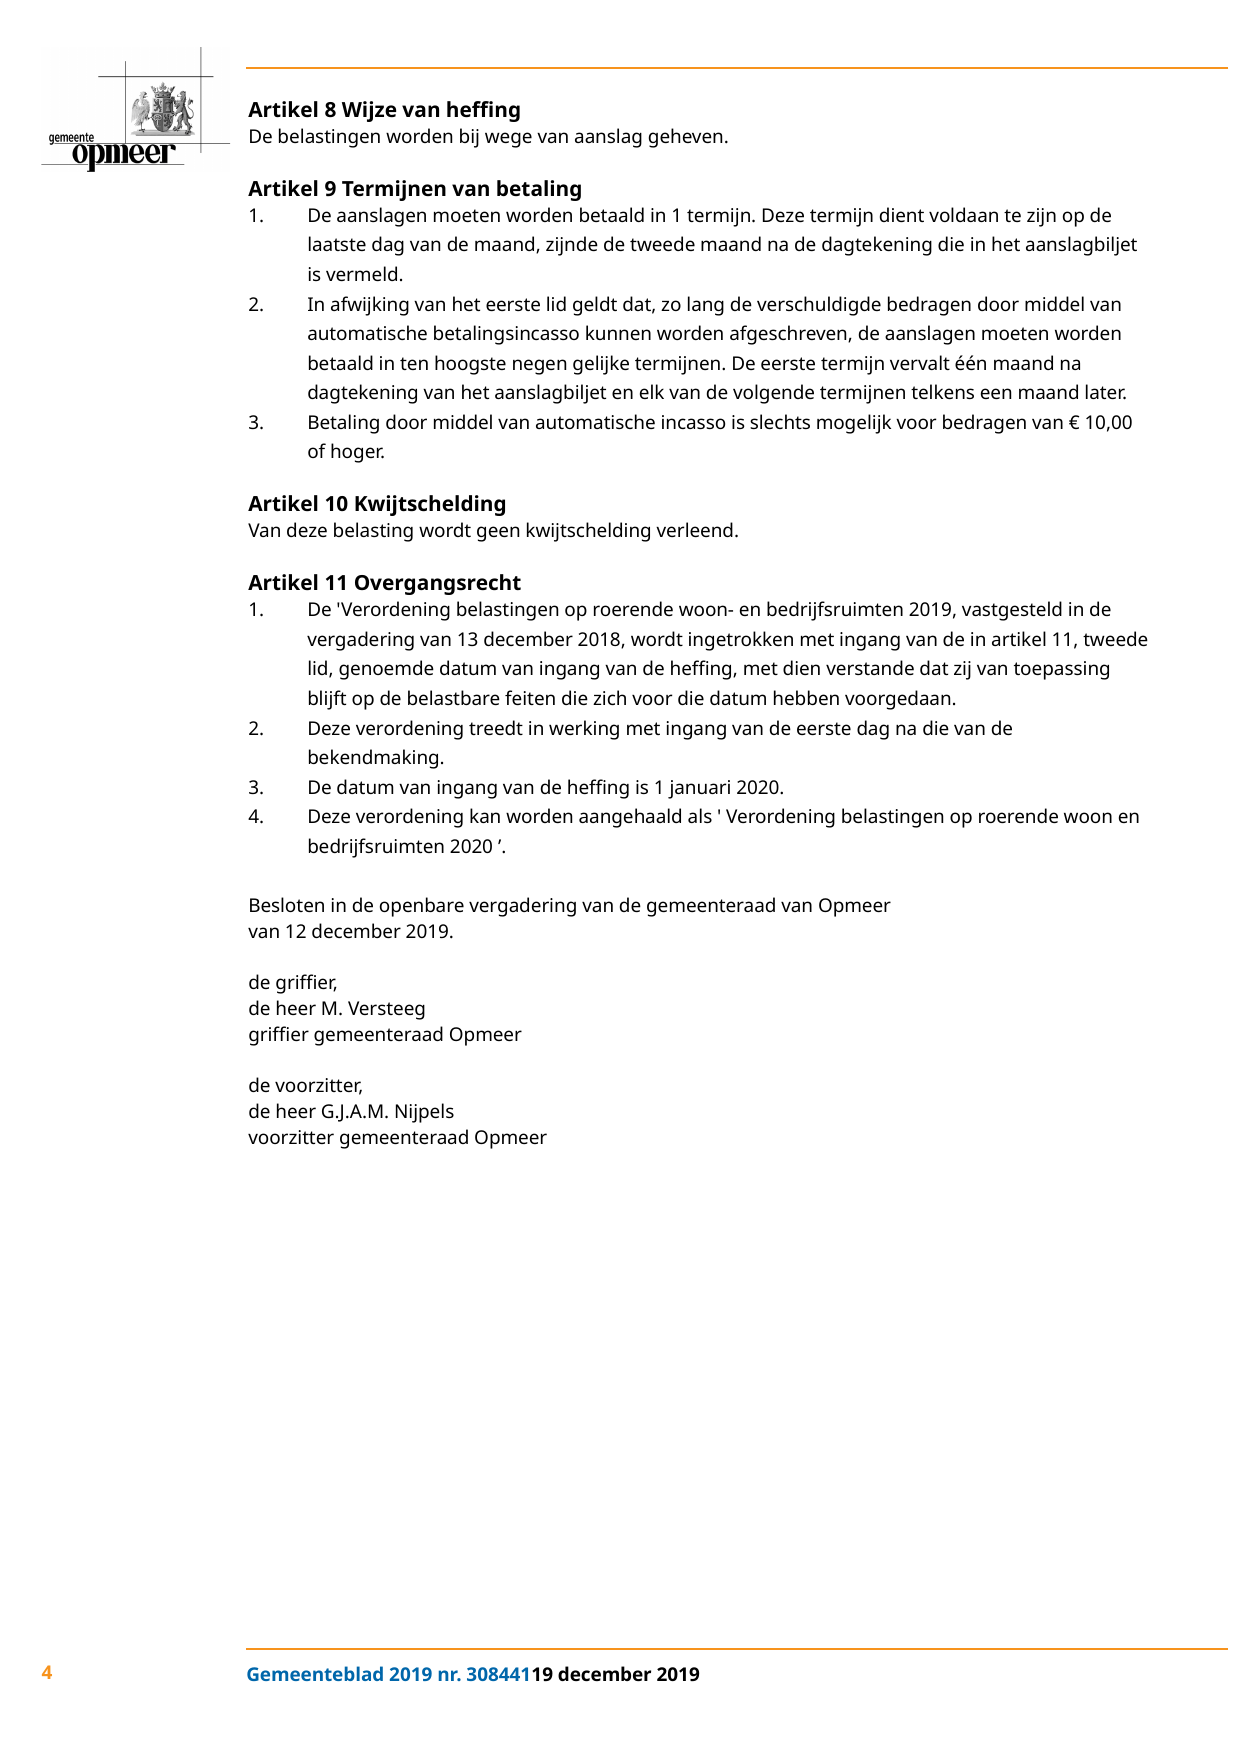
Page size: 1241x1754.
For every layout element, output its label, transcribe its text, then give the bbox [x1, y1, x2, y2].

text voorzitter gemeenteraad Opmeer [248, 1124, 1152, 1149]
text Artikel 11 Overgangsrecht [248, 568, 1152, 596]
text de heer M. Versteeg [248, 995, 1152, 1021]
picture [41, 47, 231, 172]
text Besloten in de openbare vergadering van de gemeenteraad van Opmeer [248, 892, 1152, 918]
list De datum van ingang van de heffing is 1 januari 2020. [248, 774, 1152, 800]
text griffier gemeenteraad Opmeer [248, 1021, 1152, 1047]
text Van deze belasting wordt geen kwijtschelding verleend. [248, 518, 1152, 543]
list De 'Verordening belastingen op roerende woon- en bedrijfsruimten 2019, vastgesteld in de vergadering van 13 december 2018, wordt ingetrokken met ingang van de in artikel 11, tweede lid, genoemde datum van ingang van de heffing, met dien verstande dat zij van toepassing blijft op de belastbare feiten die zich voor die datum hebben voorgedaan. [248, 596, 1152, 711]
text de heer G.J.A.M. Nijpels [248, 1098, 1152, 1124]
text de voorzitter, [248, 1072, 1152, 1098]
list Betaling door middel van automatische incasso is slechts mogelijk voor bedragen van € 10,00 of hoger. [248, 409, 1152, 464]
text Artikel 9 Termijnen van betaling [248, 174, 1152, 202]
text De belastingen worden bij wege van aanslag geheven. [248, 123, 1152, 149]
list In afwijking van het eerste lid geldt dat, zo lang de verschuldigde bedragen door middel van automatische betalingsincasso kunnen worden afgeschreven, de aanslagen moeten worden betaald in ten hoogste negen gelijke termijnen. De eerste termijn vervalt één maand na dagtekening van het aanslagbiljet en elk van de volgende termijnen telkens een maand later. [248, 291, 1152, 405]
list Deze verordening kan worden aangehaald als ' Verordening belastingen op roerende woon en bedrijfsruimten 2020 ’. [248, 803, 1152, 859]
text Artikel 10 Kwijtschelding [248, 489, 1152, 518]
text Artikel 8 Wijze van heffing [248, 95, 1152, 123]
list De aanslagen moeten worden betaald in 1 termijn. Deze termijn dient voldaan te zijn op de laatste dag van de maand, zijnde de tweede maand na de dagtekening die in het aanslagbiljet is vermeld. [248, 202, 1152, 287]
text de griffier, [248, 969, 1152, 995]
text van 12 december 2019. [248, 918, 1152, 944]
list Deze verordening treedt in werking met ingang van de eerste dag na die van de bekendmaking. [248, 715, 1152, 770]
